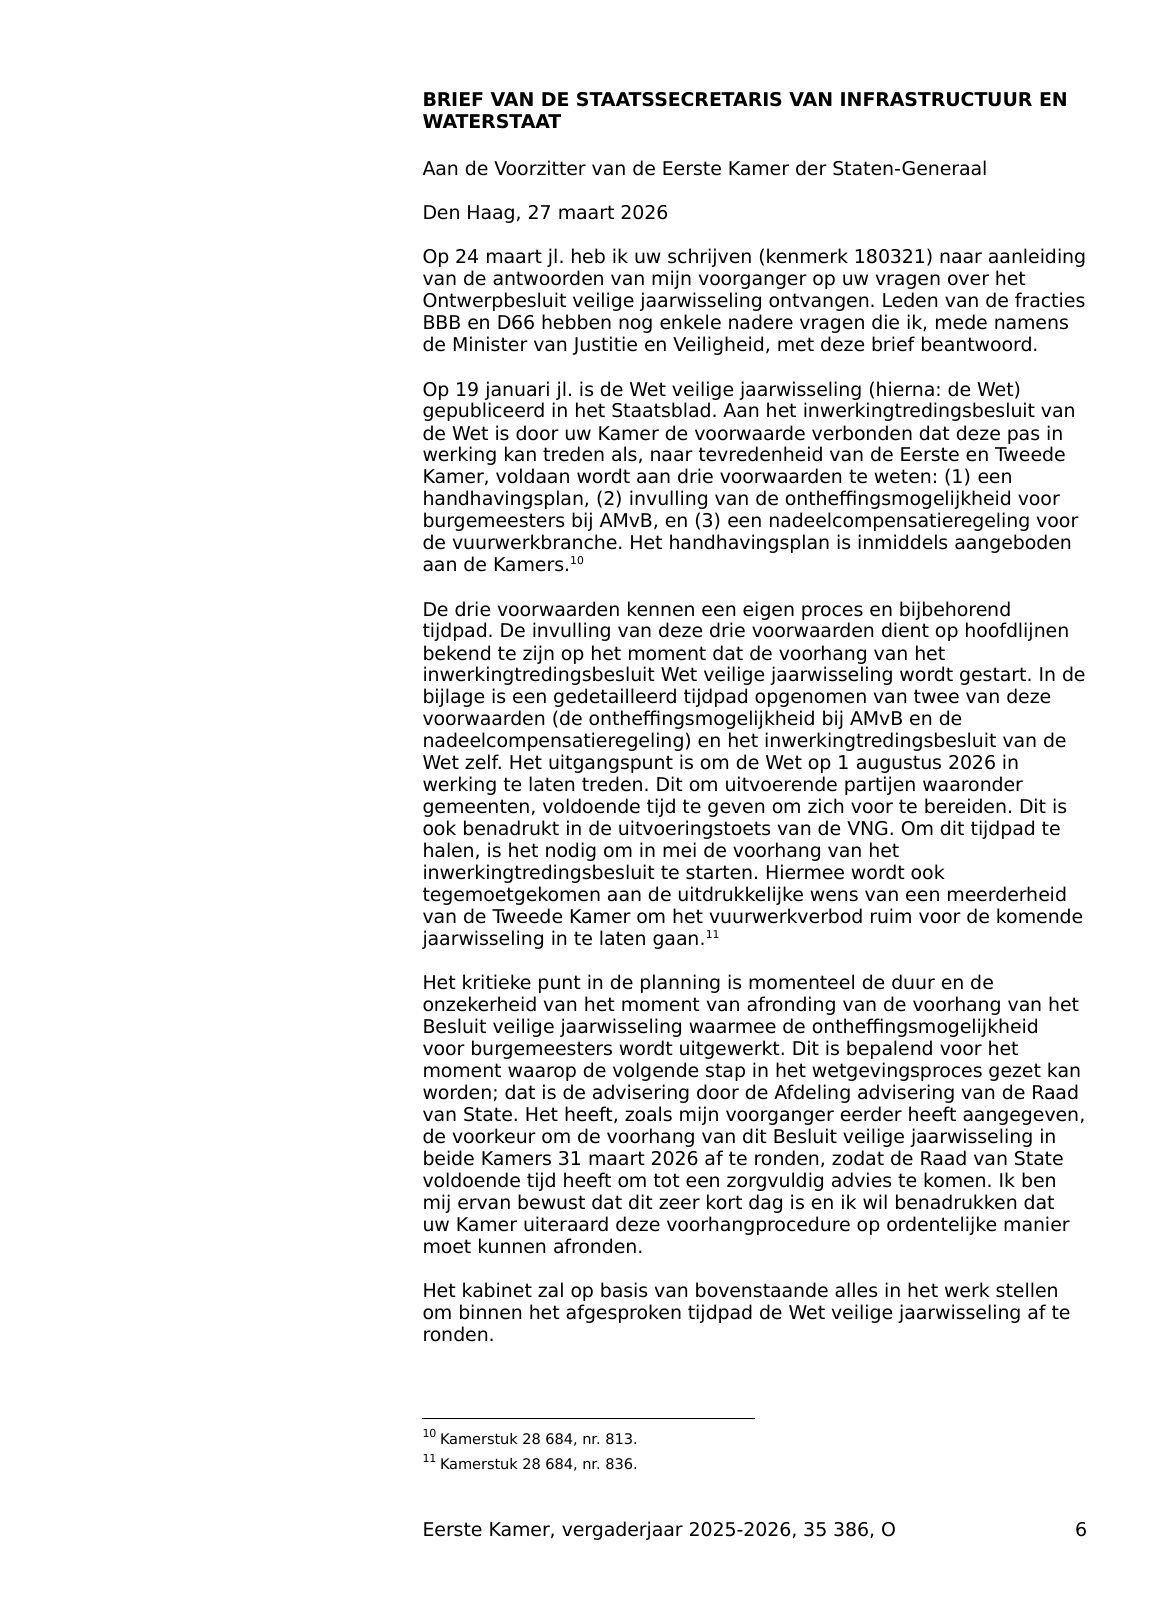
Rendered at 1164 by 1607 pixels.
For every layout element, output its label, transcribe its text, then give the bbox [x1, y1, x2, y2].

text Het kritieke punt in de planning is momenteel de duur en de onzekerheid van het moment van afronding van de voorhang van het Besluit veilige jaarwisseling waarmee de ontheffingsmogelijkheid voor burgemeesters wordt uitgewerkt. Dit is bepalend voor het moment waarop de volgende stap in het wetgevingsproces gezet kan worden; dat is de advisering door de Afdeling advisering van de Raad van State. Het heeft, zoals mijn voorganger eerder heeft aangegeven, de voorkeur om de voorhang van dit Besluit veilige jaarwisseling in beide Kamers 31 maart 2026 af te ronden, zodat de Raad van State voldoende tijd heeft om tot een zorgvuldig advies te komen. Ik ben mij ervan bewust dat dit zeer kort dag is en ik wil benadrukken dat uw Kamer uiteraard deze voorhangprocedure op ordentelijke manier moet kunnen afronden. [422, 972, 1087, 1258]
text Op 19 januari jl. is de Wet veilige jaarwisseling (hierna: de Wet) gepubliceerd in het Staatsblad. Aan het inwerkingtredingsbesluit van de Wet is door uw Kamer de voorwaarde verbonden dat deze pas in werking kan treden als, naar tevredenheid van de Eerste en Tweede Kamer, voldaan wordt aan drie voorwaarden te weten: (1) een handhavingsplan, (2) invulling van de ontheffingsmogelijkheid voor burgemeesters bij AMvB, en (3) een nadeelcompensatieregeling voor de vuurwerkbranche. Het handhavingsplan is inmiddels aangeboden aan de Kamers. [422, 378, 1087, 576]
text Aan de Voorzitter van de Eerste Kamer der Staten-Generaal [422, 158, 1087, 180]
text Kamerstuk 28 684, nr. 813. [422, 1427, 1087, 1449]
text De drie voorwaarden kennen een eigen proces en bijbehorend tijdpad. De invulling van deze drie voorwaarden dient op hoofdlijnen bekend te zijn op het moment dat de voorhang van het inwerkingtredingsbesluit Wet veilige jaarwisseling wordt gestart. In de bijlage is een gedetailleerd tijdpad opgenomen van twee van deze voorwaarden (de ontheffingsmogelijkheid bij AMvB en de nadeelcompensatieregeling) en het inwerkingtredingsbesluit van de Wet zelf. Het uitgangspunt is om de Wet op 1 augustus 2026 in werking te laten treden. Dit om uitvoerende partijen waaronder gemeenten, voldoende tijd te geven om zich voor te bereiden. Dit is ook benadrukt in de uitvoeringstoets van de VNG. Om dit tijdpad te halen, is het nodig om in mei de voorhang van het inwerkingtredingsbesluit te starten. Hiermee wordt ook tegemoetgekomen aan de uitdrukkelijke wens van een meerderheid van de Tweede Kamer om het vuurwerkverbod ruim voor de komende jaarwisseling in te laten gaan. [422, 598, 1087, 950]
subtitle BRIEF VAN DE STAATSSECRETARIS VAN INFRASTRUCTUUR EN WATERSTAAT [422, 89, 1087, 133]
text Den Haag, 27 maart 2026 [422, 202, 1087, 224]
text Kamerstuk 28 684, nr. 836. [422, 1452, 1087, 1474]
text Het kabinet zal op basis van bovenstaande alles in het werk stellen om binnen het afgesproken tijdpad de Wet veilige jaarwisseling af te ronden. [422, 1280, 1087, 1346]
text Op 24 maart jl. heb ik uw schrijven (kenmerk 180321) naar aanleiding van de antwoorden van mijn voorganger op uw vragen over het Ontwerpbesluit veilige jaarwisseling ontvangen. Leden van de fracties BBB en D66 hebben nog enkele nadere vragen die ik, mede namens de Minister van Justitie en Veiligheid, met deze brief beantwoord. [422, 246, 1087, 356]
